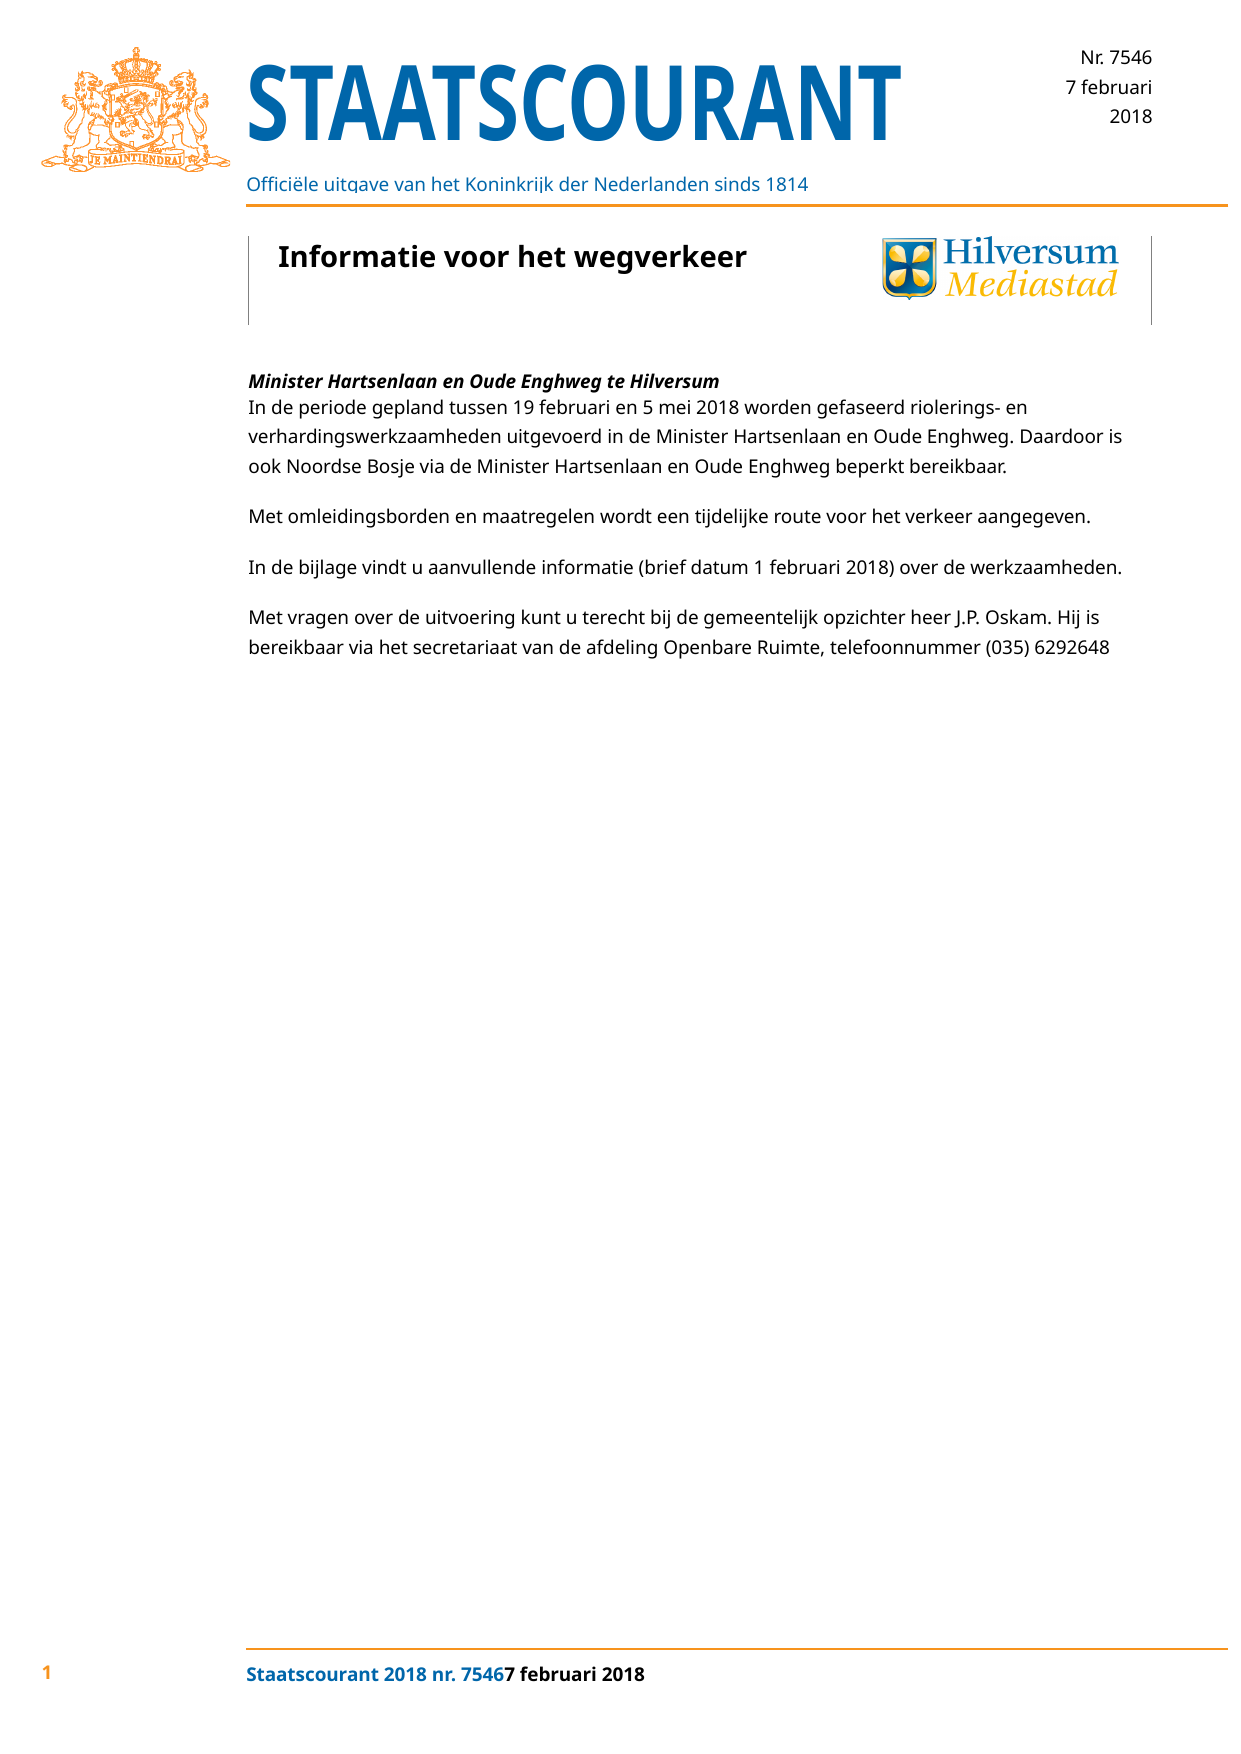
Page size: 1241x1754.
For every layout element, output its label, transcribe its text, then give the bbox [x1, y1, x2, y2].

text In de bijlage vindt u aanvullende informatie (brief datum 1 februari 2018) over de werkzaamheden. [248, 554, 1152, 580]
table_header [850, 300, 1151, 325]
table_header [850, 236, 882, 299]
text Met vragen over de uitvoering kunt u terecht bij de gemeentelijk opzichter heer J.P. Oskam. Hij is bereikbaar via het secretariaat van de afdeling Openbare Ruimte, telefoonnummer (035) 6292648 [248, 604, 1152, 660]
picture [41, 47, 231, 172]
text Met omleidingsborden en maatregelen wordt een tijdelijke route voor het verkeer aangegeven. [248, 503, 1152, 529]
table_header [1119, 236, 1151, 299]
text In de periode gepland tussen 19 februari en 5 mei 2018 worden gefaseerd riolerings- en verhardingswerkzaamheden uitgevoerd in de Minister Hartsenlaan en Oude Enghweg. Daardoor is ook Noordse Bosje via de Minister Hartsenlaan en Oude Enghweg beperkt bereikbaar. [248, 394, 1152, 479]
picture [882, 236, 1119, 300]
text Minister Hartsenlaan en Oude Enghweg te Hilversum [248, 368, 1152, 394]
table_header Informatie voor het wegverkeer [249, 236, 850, 325]
